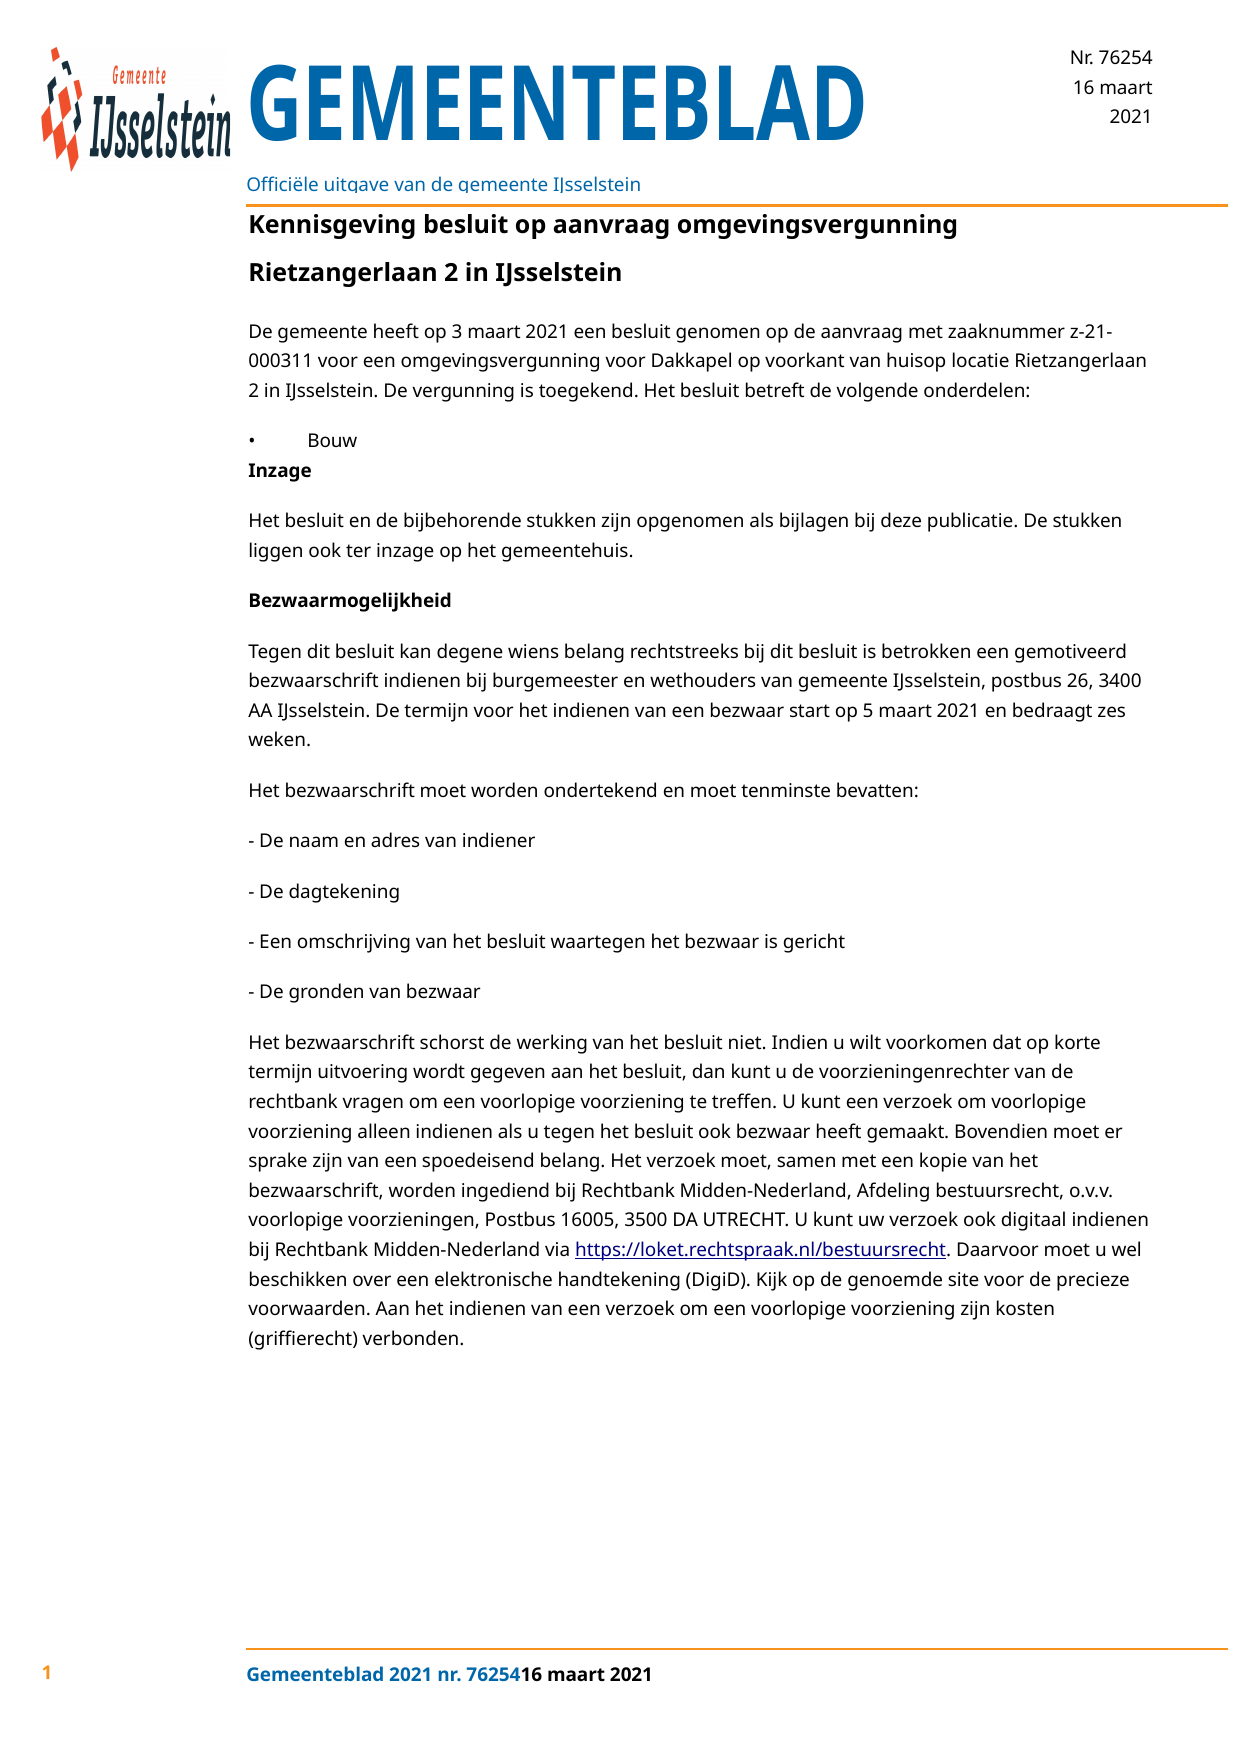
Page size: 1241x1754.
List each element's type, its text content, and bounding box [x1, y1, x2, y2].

text Het besluit en de bijbehorende stukken zijn opgenomen als bijlagen bij deze publicatie. De stukken liggen ook ter inzage op het gemeentehuis. [248, 507, 1152, 563]
text - Een omschrijving van het besluit waartegen het bezwaar is gericht [248, 928, 1152, 954]
text Het bezwaarschrift moet worden ondertekend en moet tenminste bevatten: [248, 777, 1152, 803]
text - De gronden van bezwaar [248, 979, 1152, 1004]
text Tegen dit besluit kan degene wiens belang rechtstreeks bij dit besluit is betrokken een gemotiveerd bezwaarschrift indienen bij burgemeester en wethouders van gemeente IJsselstein, postbus 26, 3400 AA IJsselstein. De termijn voor het indienen van een bezwaar start op 5 maart 2021 en bedraagt zes weken. [248, 638, 1152, 752]
text Kennisgeving besluit op aanvraag omgevingsvergunning Rietzangerlaan 2 in IJsselstein [248, 207, 1152, 288]
text - De dagtekening [248, 878, 1152, 904]
text Het bezwaarschrift schorst de werking van het besluit niet. Indien u wilt voorkomen dat op korte termijn uitvoering wordt gegeven aan het besluit, dan kunt u de voorzieningenrechter van de rechtbank vragen om een voorlopige voorziening te treffen. U kunt een verzoek om voorlopige voorziening alleen indienen als u tegen het besluit ook bezwaar heeft gemaakt. Bovendien moet er sprake zijn van een spoedeisend belang. Het verzoek moet, samen met een kopie van het bezwaarschrift, worden ingediend bij Rechtbank Midden-Nederland, Afdeling bestuursrecht, o.v.v. voorlopige voorzieningen, Postbus 16005, 3500 DA UTRECHT. U kunt uw verzoek ook digitaal indienen bij Rechtbank Midden-Nederland via https://loket.rechtspraak.nl/bestuursrecht. Daarvoor moet u wel beschikken over een elektronische handtekening (DigiD). Kijk op de genoemde site voor de precieze voorwaarden. Aan het indienen van een verzoek om een voorlopige voorziening zijn kosten (griffierecht) verbonden. [248, 1029, 1152, 1351]
text Inzage [248, 457, 1152, 483]
list Bouw [248, 427, 1152, 453]
text - De naam en adres van indiener [248, 827, 1152, 853]
text Bezwaarmogelijkheid [248, 587, 1152, 613]
text De gemeente heeft op 3 maart 2021 een besluit genomen op de aanvraag met zaaknummer z-21-000311 voor een omgevingsvergunning voor Dakkapel op voorkant van huisop locatie Rietzangerlaan 2 in IJsselstein. De vergunning is toegekend. Het besluit betreft de volgende onderdelen: [248, 318, 1152, 403]
picture [41, 47, 231, 172]
